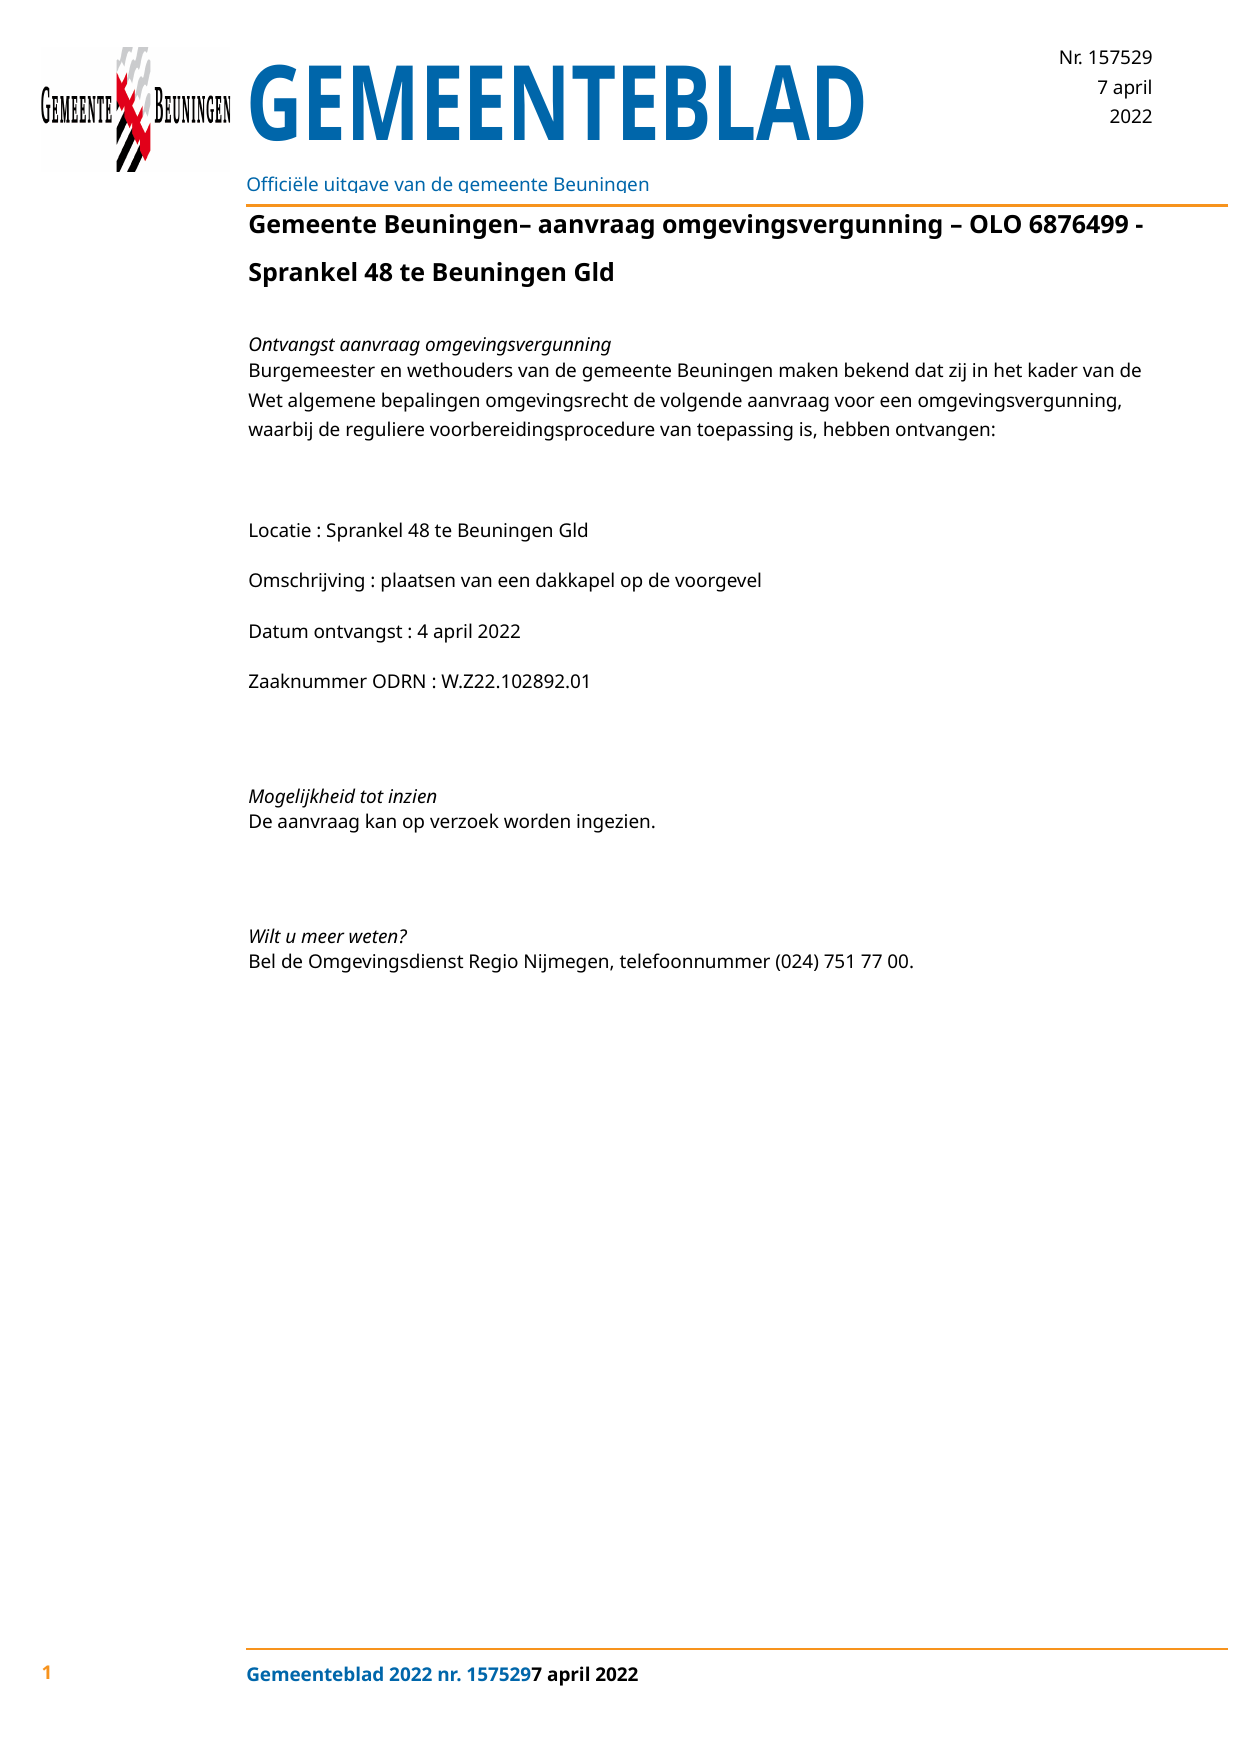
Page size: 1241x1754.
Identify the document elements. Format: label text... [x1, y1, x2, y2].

text Datum ontvangst : 4 april 2022 [248, 618, 1152, 644]
text Locatie : Sprankel 48 te Beuningen Gld [248, 517, 1152, 543]
text Ontvangst aanvraag omgevingsvergunning [248, 331, 1152, 357]
picture [41, 47, 231, 172]
text Omschrijving : plaatsen van een dakkapel op de voorgevel [248, 568, 1152, 593]
text Zaaknummer ODRN : W.Z22.102892.01 [248, 668, 1152, 694]
text Gemeente Beuningen– aanvraag omgevingsvergunning – OLO 6876499 - Sprankel 48 te Beuningen Gld [248, 207, 1152, 288]
text Bel de Omgevingsdienst Regio Nijmegen, telefoonnummer (024) 751 77 00. [248, 949, 1152, 974]
text Burgemeester en wethouders van de gemeente Beuningen maken bekend dat zij in het kader van de Wet algemene bepalingen omgevingsrecht de volgende aanvraag voor een omgevingsvergunning, waarbij de reguliere voorbereidingsprocedure van toepassing is, hebben ontvangen: [248, 357, 1152, 442]
text Mogelijkheid tot inzien [248, 783, 1152, 808]
text De aanvraag kan op verzoek worden ingezien. [248, 808, 1152, 834]
text Wilt u meer weten? [248, 923, 1152, 949]
